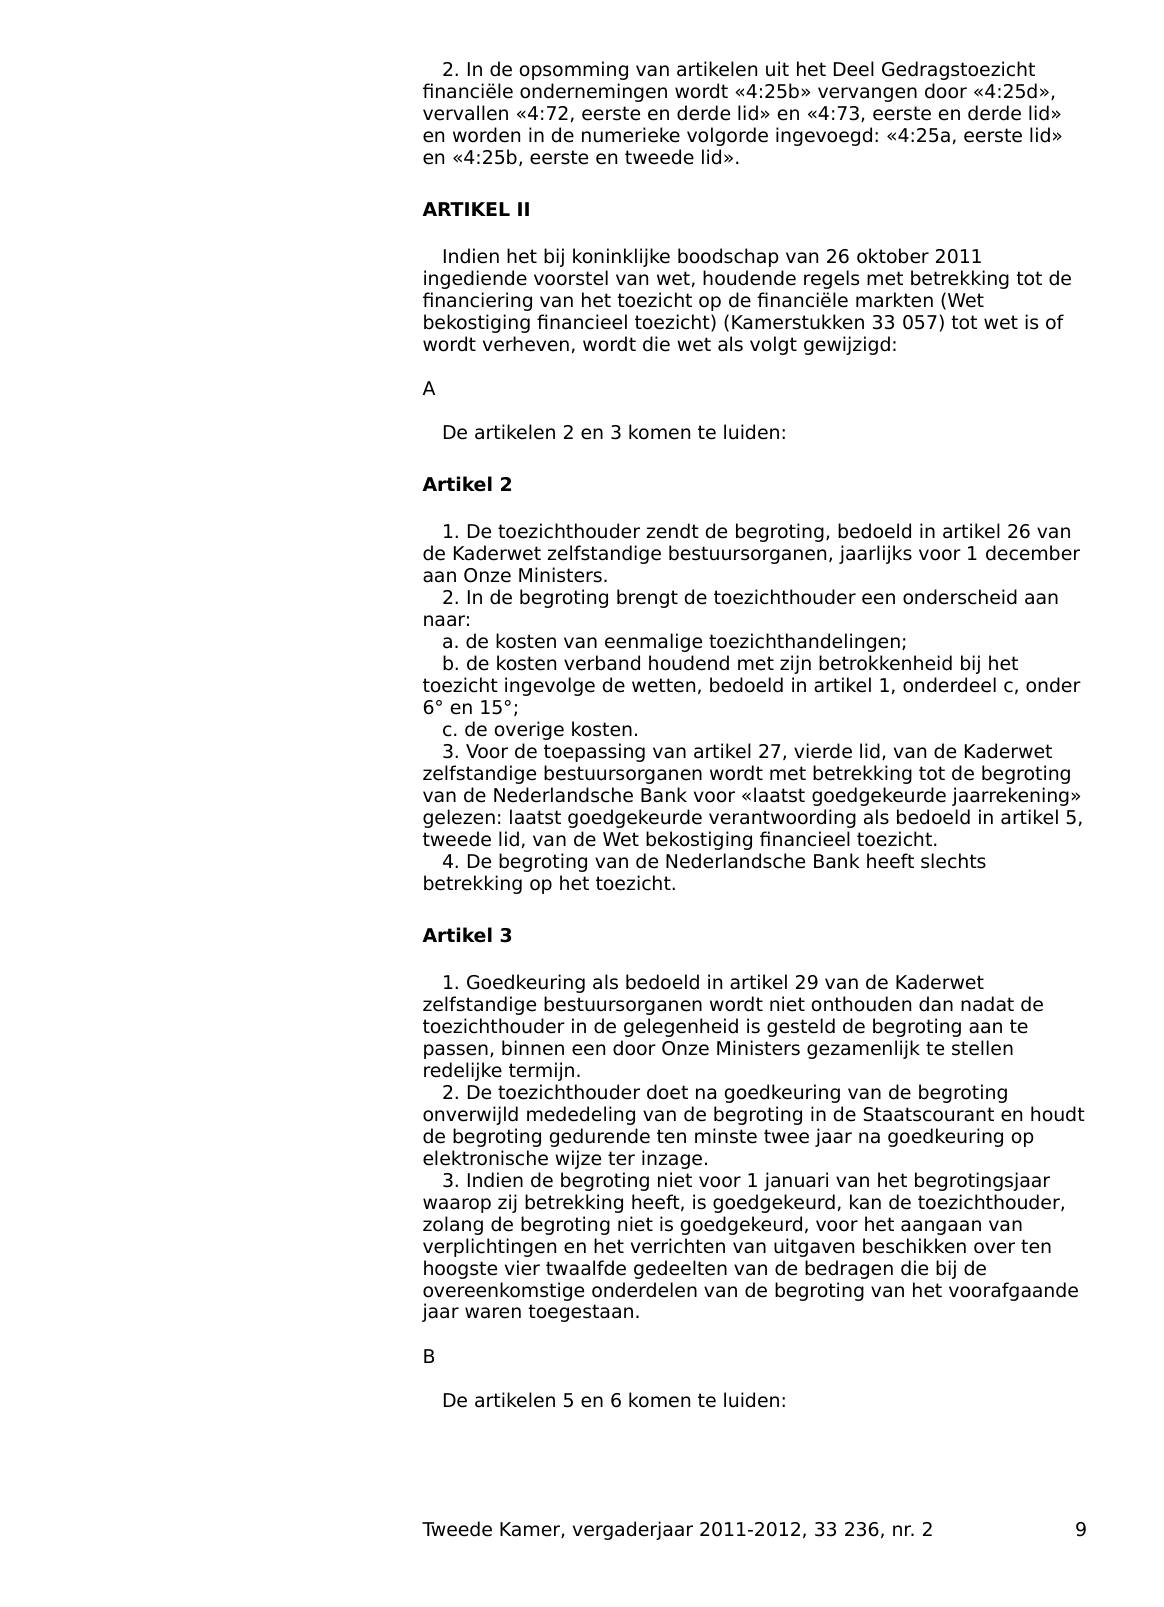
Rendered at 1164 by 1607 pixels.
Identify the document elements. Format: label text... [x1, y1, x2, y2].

text De artikelen 5 en 6 komen te luiden: [422, 1390, 1087, 1412]
text B [422, 1346, 1087, 1368]
subtitle ARTIKEL II [422, 199, 1087, 221]
text 1. Goedkeuring als bedoeld in artikel 29 van de Kaderwet zelfstandige bestuursorganen wordt niet onthouden dan nadat de toezichthouder in de gelegenheid is gesteld de begroting aan te passen, binnen een door Onze Ministers gezamenlijk te stellen redelijke termijn. [422, 972, 1087, 1082]
text 3. Indien de begroting niet voor 1 januari van het begrotingsjaar waarop zij betrekking heeft, is goedgekeurd, kan de toezichthouder, zolang de begroting niet is goedgekeurd, voor het aangaan van verplichtingen en het verrichten van uitgaven beschikken over ten hoogste vier twaalfde gedeelten van de bedragen die bij de overeenkomstige onderdelen van de begroting van het voorafgaande jaar waren toegestaan. [422, 1169, 1087, 1323]
text 1. De toezichthouder zendt de begroting, bedoeld in artikel 26 van de Kaderwet zelfstandige bestuursorganen, jaarlijks voor 1 december aan Onze Ministers. [422, 521, 1087, 587]
text 3. Voor de toepassing van artikel 27, vierde lid, van de Kaderwet zelfstandige bestuursorganen wordt met betrekking tot de begroting van de Nederlandsche Bank voor «laatst goedgekeurde jaarrekening» gelezen: laatst goedgekeurde verantwoording als bedoeld in artikel 5, tweede lid, van de Wet bekostiging financieel toezicht. [422, 741, 1087, 851]
text a. de kosten van eenmalige toezichthandelingen; [422, 631, 1087, 653]
text 4. De begroting van de Nederlandsche Bank heeft slechts betrekking op het toezicht. [422, 851, 1087, 895]
text 2. In de opsomming van artikelen uit het Deel Gedragstoezicht financiële ondernemingen wordt «4:25b» vervangen door «4:25d», vervallen «4:72, eerste en derde lid» en «4:73, eerste en derde lid» en worden in de numerieke volgorde ingevoegd: «4:25a, eerste lid» en «4:25b, eerste en tweede lid». [422, 59, 1087, 169]
text Indien het bij koninklijke boodschap van 26 oktober 2011 ingediende voorstel van wet, houdende regels met betrekking tot de financiering van het toezicht op de financiële markten (Wet bekostiging financieel toezicht) (Kamerstukken 33 057) tot wet is of wordt verheven, wordt die wet als volgt gewijzigd: [422, 246, 1087, 356]
text 2. In de begroting brengt de toezichthouder een onderscheid aan naar: [422, 587, 1087, 631]
subtitle Artikel 3 [422, 925, 1087, 947]
text 2. De toezichthouder doet na goedkeuring van de begroting onverwijld mededeling van de begroting in de Staatscourant en houdt de begroting gedurende ten minste twee jaar na goedkeuring op elektronische wijze ter inzage. [422, 1082, 1087, 1169]
text A [422, 378, 1087, 400]
text De artikelen 2 en 3 komen te luiden: [422, 422, 1087, 444]
subtitle Artikel 2 [422, 474, 1087, 496]
text c. de overige kosten. [422, 719, 1087, 741]
text b. de kosten verband houdend met zijn betrokkenheid bij het toezicht ingevolge de wetten, bedoeld in artikel 1, onderdeel c, onder 6° en 15°; [422, 653, 1087, 719]
